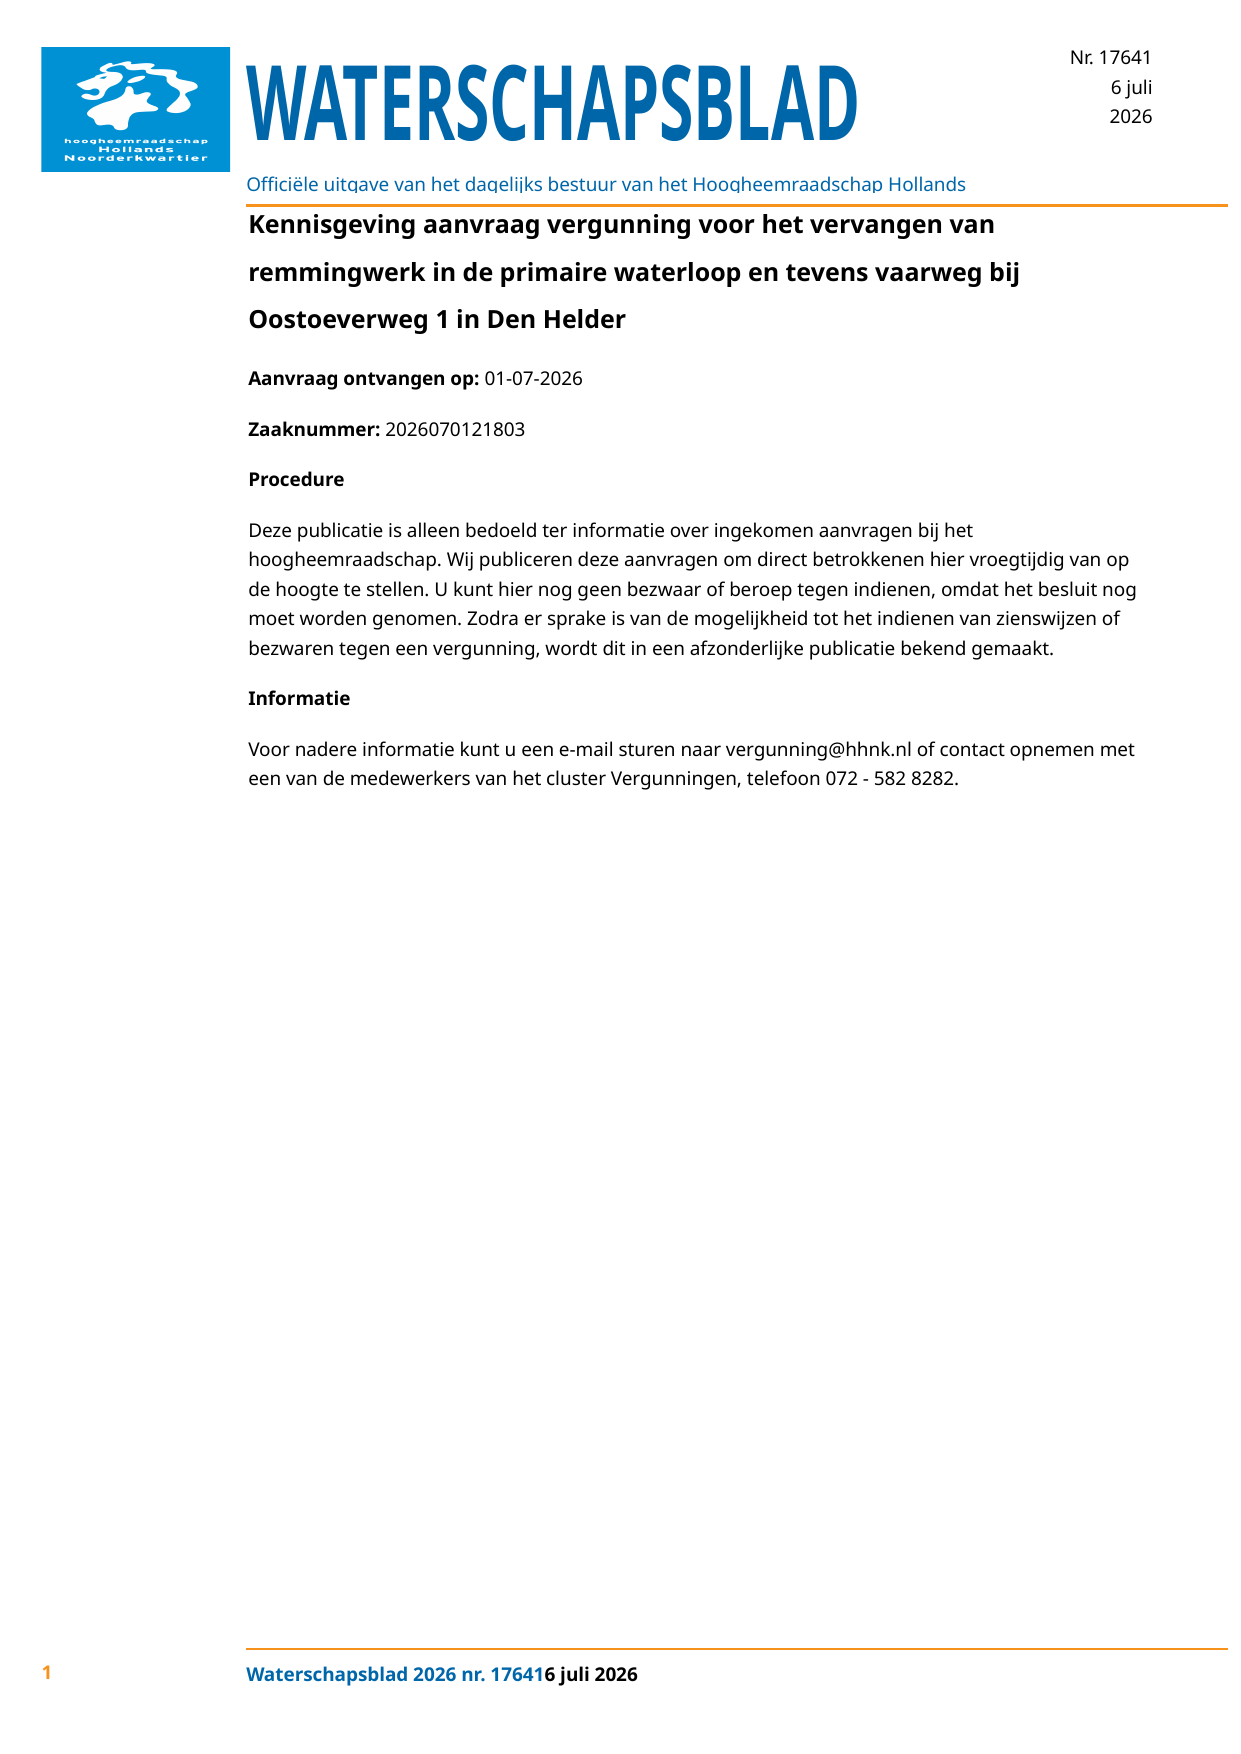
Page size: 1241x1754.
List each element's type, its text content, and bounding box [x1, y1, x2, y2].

picture [118, 62, 197, 112]
text Aanvraag ontvangen op: 01-07-2026 [248, 366, 1152, 391]
text Informatie [248, 686, 1152, 711]
picture [129, 76, 144, 82]
text Deze publicatie is alleen bedoeld ter informatie over ingekomen aanvragen bij het hoogheemraadschap. Wij publiceren deze aanvragen om direct betrokkenen hier vroegtijdig van op de hoogte te stellen. U kunt hier nog geen bezwaar of beroep tegen indienen, omdat het besluit nog moet worden genomen. Zodra er sprake is van de mogelijkheid tot het indienen van zienswijzen of bezwaren tegen een vergunning, wordt dit in een afzonderlijke publicatie bekend gemaakt. [248, 517, 1152, 661]
text Voor nadere informatie kunt u een e-mail sturen naar vergunning@hhnk.nl of contact opnemen met een van de medewerkers van het cluster Vergunningen, telefoon 072 - 582 8282. [248, 736, 1152, 791]
picture [78, 64, 122, 99]
text Procedure [248, 466, 1152, 492]
text Zaaknummer: 2026070121803 [248, 416, 1152, 442]
picture [88, 87, 157, 130]
text Kennisgeving aanvraag vergunning voor het vervangen van remmingwerk in de primaire waterloop en tevens vaarweg bij Oostoeverweg 1 in Den Helder [248, 207, 1152, 336]
